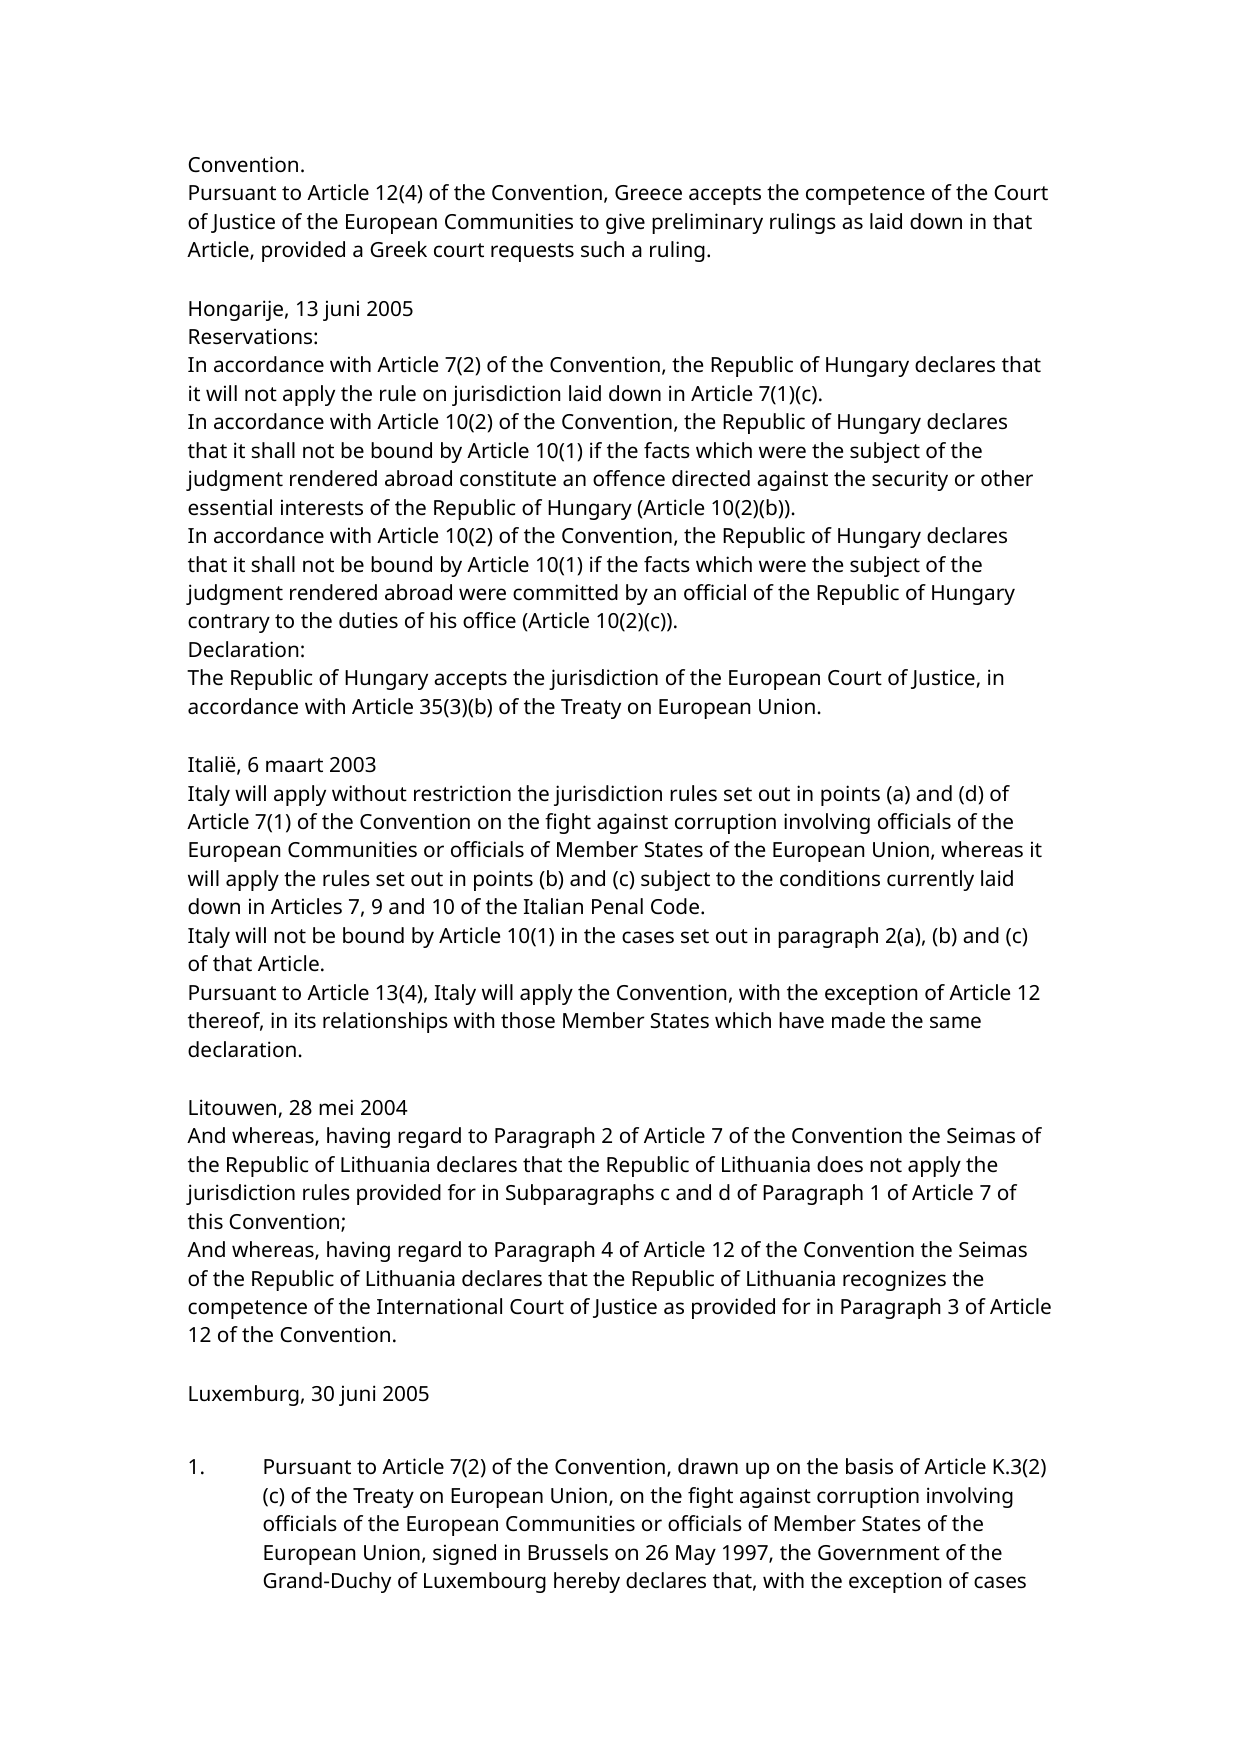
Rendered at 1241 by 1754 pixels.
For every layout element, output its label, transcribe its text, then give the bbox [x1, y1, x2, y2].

text Litouwen, 28 mei 2004 [187, 1093, 1053, 1122]
text Declaration: [187, 635, 1053, 663]
text Italy will not be bound by Article 10(1) in the cases set out in paragraph 2(a), (b) and (c) of that Article. [187, 921, 1053, 978]
text And whereas, having regard to Paragraph 2 of Article 7 of the Convention the Seimas of the Republic of Lithuania declares that the Republic of Lithuania does not apply the jurisdiction rules provided for in Subparagraphs c and d of Paragraph 1 of Article 7 of this Convention; [187, 1122, 1053, 1235]
text Convention. [187, 150, 1053, 178]
text Hongarije, 13 juni 2005 [187, 294, 1053, 322]
list Pursuant to Article 7(2) of the Convention, drawn up on the basis of Article K.3(2) (c) of the Treaty on European Union, on the fight against corruption involving officials of the European Communities or officials of Member States of the European Union, signed in Brussels on 26 May 1997, the Government of the Grand-Duchy of Luxembourg hereby declares that, with the exception of cases [187, 1452, 1053, 1595]
text The Republic of Hungary accepts the jurisdiction of the European Court of Justice, in accordance with Article 35(3)(b) of the Treaty on European Union. [187, 663, 1053, 720]
text Pursuant to Article 13(4), Italy will apply the Convention, with the exception of Article 12 thereof, in its relationships with those Member States which have made the same declaration. [187, 978, 1053, 1063]
text Pursuant to Article 12(4) of the Convention, Greece accepts the competence of the Court of Justice of the European Communities to give preliminary rulings as laid down in that Article, provided a Greek court requests such a ruling. [187, 178, 1053, 264]
text Italië, 6 maart 2003 [187, 750, 1053, 779]
text Italy will apply without restriction the jurisdiction rules set out in points (a) and (d) of Article 7(1) of the Convention on the fight against corruption involving officials of the European Communities or officials of Member States of the European Union, whereas it will apply the rules set out in points (b) and (c) subject to the conditions currently laid down in Articles 7, 9 and 10 of the Italian Penal Code. [187, 779, 1053, 921]
text Reservations: [187, 322, 1053, 351]
text In accordance with Article 10(2) of the Convention, the Republic of Hungary declares that it shall not be bound by Article 10(1) if the facts which were the subject of the judgment rendered abroad constitute an offence directed against the security or other essential interests of the Republic of Hungary (Article 10(2)(b)). [187, 407, 1053, 521]
text And whereas, having regard to Paragraph 4 of Article 12 of the Convention the Seimas of the Republic of Lithuania declares that the Republic of Lithuania recognizes the competence of the International Court of Justice as provided for in Paragraph 3 of Article 12 of the Convention. [187, 1235, 1053, 1349]
text Luxemburg, 30 juni 2005 [187, 1379, 1053, 1407]
text In accordance with Article 10(2) of the Convention, the Republic of Hungary declares that it shall not be bound by Article 10(1) if the facts which were the subject of the judgment rendered abroad were committed by an official of the Republic of Hungary contrary to the duties of his office (Article 10(2)(c)). [187, 521, 1053, 635]
text In accordance with Article 7(2) of the Convention, the Republic of Hungary declares that it will not apply the rule on jurisdiction laid down in Article 7(1)(c). [187, 351, 1053, 407]
